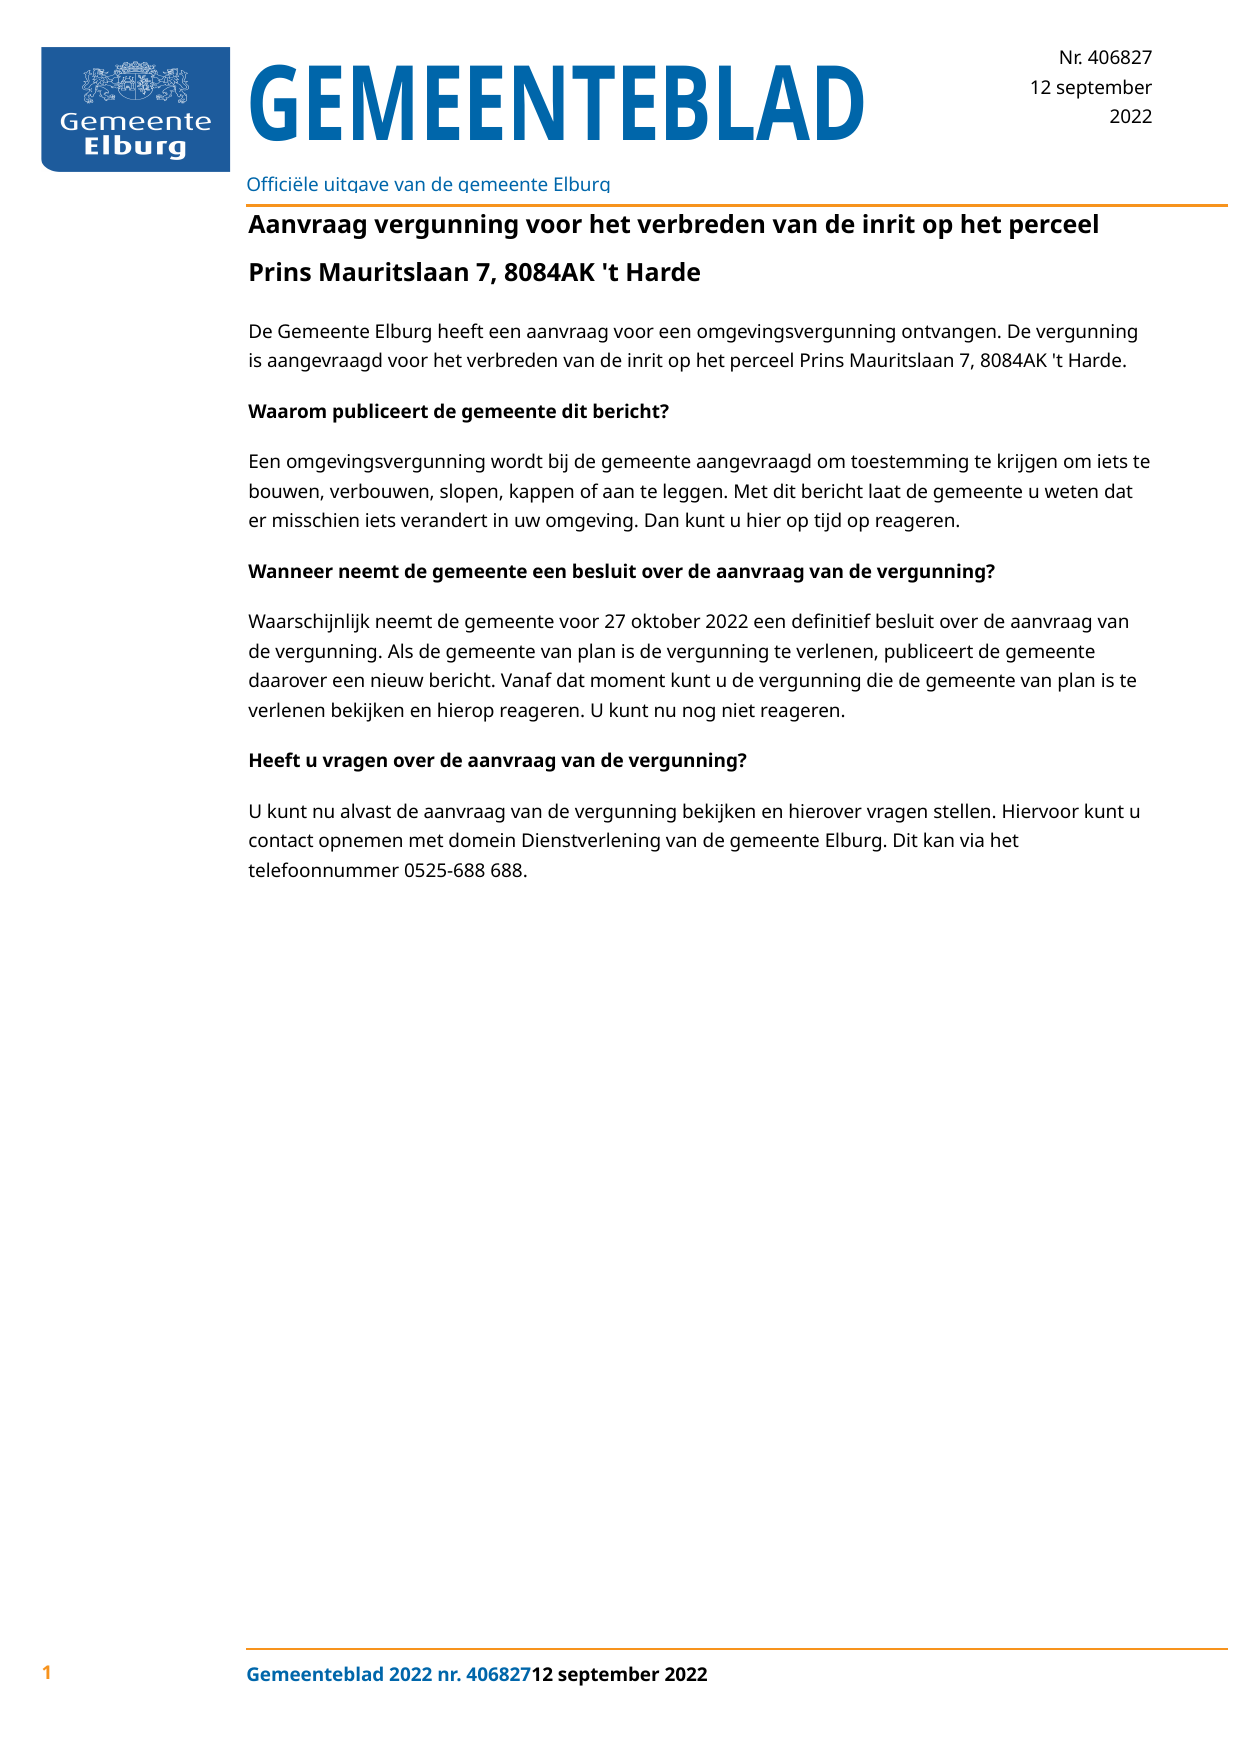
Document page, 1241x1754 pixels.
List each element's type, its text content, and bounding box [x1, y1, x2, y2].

text Wanneer neemt de gemeente een besluit over de aanvraag van de vergunning? [248, 558, 1152, 584]
text De Gemeente Elburg heeft een aanvraag voor een omgevingsvergunning ontvangen. De vergunning is aangevraagd voor het verbreden van de inrit op het perceel Prins Mauritslaan 7, 8084AK 't Harde. [248, 318, 1152, 373]
text Een omgevingsvergunning wordt bij de gemeente aangevraagd om toestemming te krijgen om iets te bouwen, verbouwen, slopen, kappen of aan te leggen. Met dit bericht laat de gemeente u weten dat er misschien iets verandert in uw omgeving. Dan kunt u hier op tijd op reageren. [248, 448, 1152, 533]
text Waarom publiceert de gemeente dit bericht? [248, 398, 1152, 424]
text Waarschijnlijk neemt de gemeente voor 27 oktober 2022 een definitief besluit over de aanvraag van de vergunning. Als de gemeente van plan is de vergunning te verlenen, publiceert de gemeente daarover een nieuw bericht. Vanaf dat moment kunt u de vergunning die de gemeente van plan is te verlenen bekijken en hierop reageren. U kunt nu nog niet reageren. [248, 608, 1152, 723]
text Heeft u vragen over de aanvraag van de vergunning? [248, 747, 1152, 773]
text U kunt nu alvast de aanvraag van de vergunning bekijken en hierover vragen stellen. Hiervoor kunt u contact opnemen met domein Dienstverlening van de gemeente Elburg. Dit kan via het telefoonnummer 0525-688 688. [248, 798, 1152, 883]
text Aanvraag vergunning voor het verbreden van de inrit op het perceel Prins Mauritslaan 7, 8084AK 't Harde [248, 207, 1152, 288]
picture [41, 47, 231, 172]
